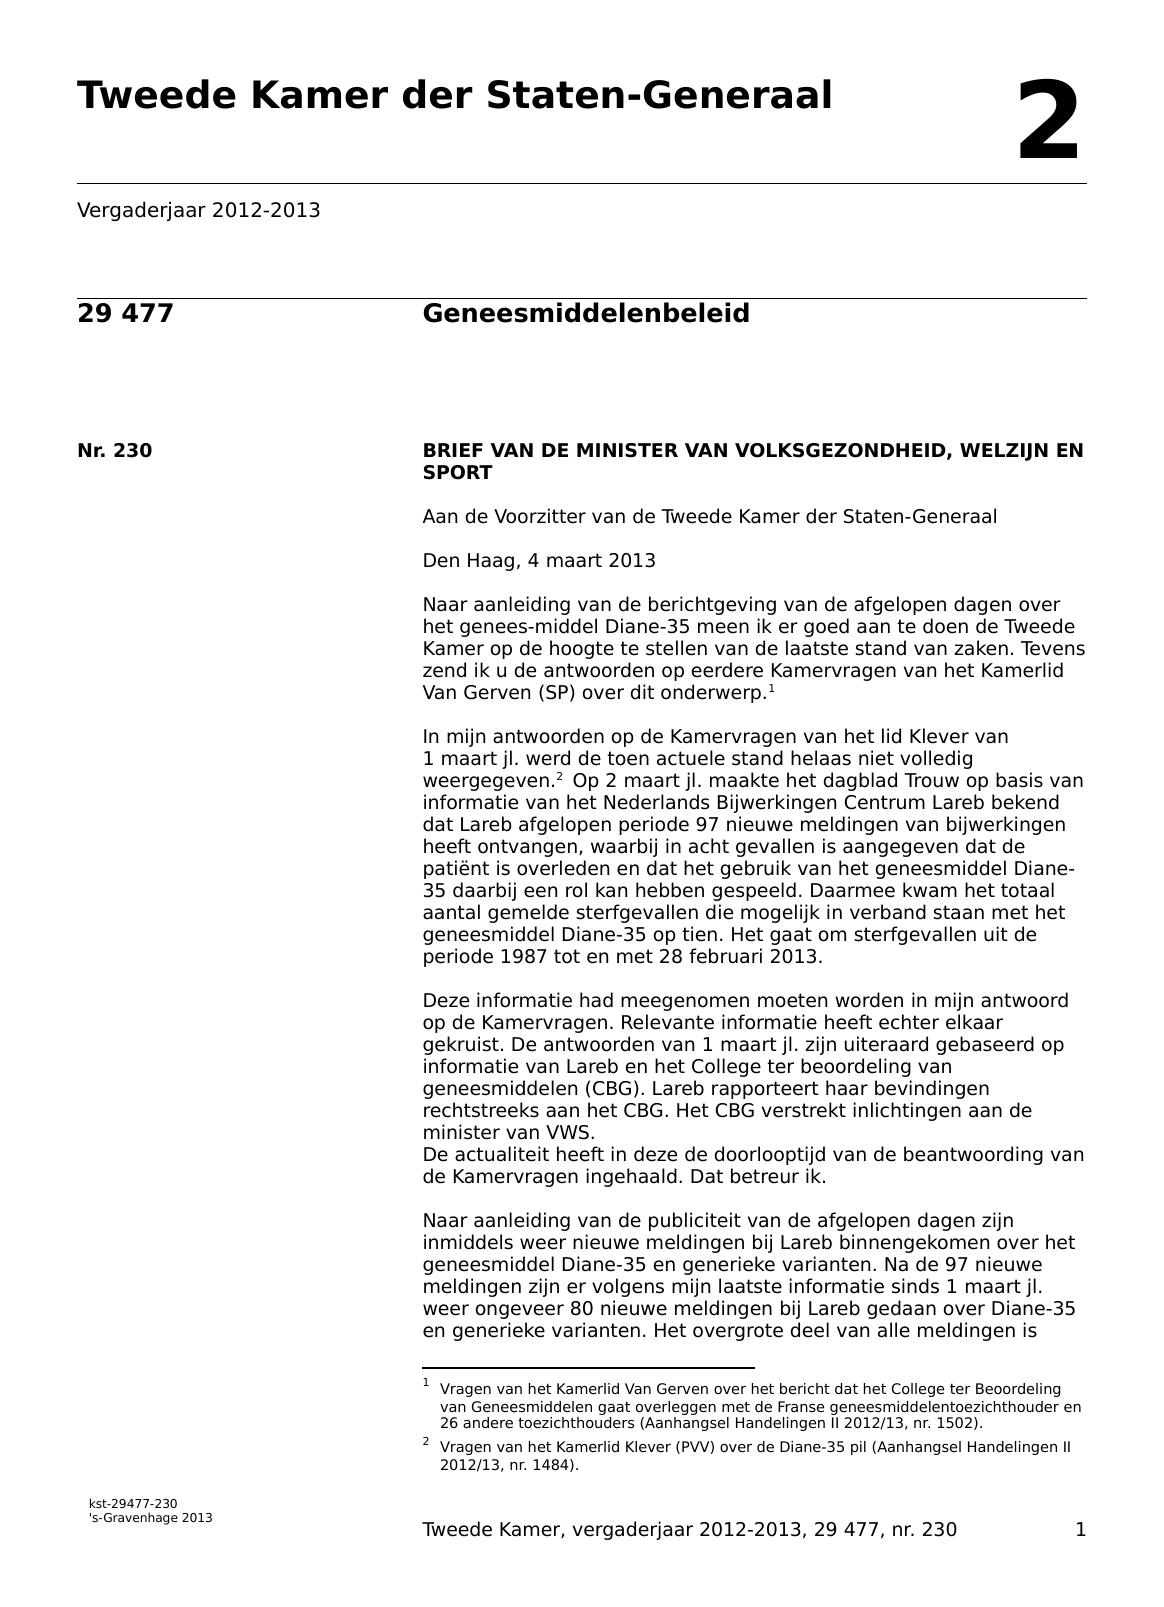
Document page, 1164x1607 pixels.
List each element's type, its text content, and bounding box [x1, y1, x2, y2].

text In mijn antwoorden op de Kamervragen van het lid Klever van 1 maart jl. werd de toen actuele stand helaas niet volledig weergegeven. Op 2 maart jl. maakte het dagblad Trouw op basis van informatie van het Nederlands Bijwerkingen Centrum Lareb bekend dat Lareb afgelopen periode 97 nieuwe meldingen van bijwerkingen heeft ontvangen, waarbij in acht gevallen is aangegeven dat de patiënt is overleden en dat het gebruik van het geneesmiddel Diane-35 daarbij een rol kan hebben gespeeld. Daarmee kwam het totaal aantal gemelde sterfgevallen die mogelijk in verband staan met het geneesmiddel Diane-35 op tien. Het gaat om sterfgevallen uit de periode 1987 tot en met 28 februari 2013. [422, 726, 1087, 968]
subtitle 29 477 Geneesmiddelenbeleid [77, 299, 1087, 329]
table_header Tweede Kamer der Staten-Generaal [77, 59, 886, 183]
text Deze informatie had meegenomen moeten worden in mijn antwoord op de Kamervragen. Relevante informatie heeft echter elkaar gekruist. De antwoorden van 1 maart jl. zijn uiteraard gebaseerd op informatie van Lareb en het College ter beoordeling van geneesmiddelen (CBG). Lareb rapporteert haar bevindingen rechtstreeks aan het CBG. Het CBG verstrekt inlichtingen aan de minister van VWS. [422, 990, 1087, 1144]
table_header 2 [886, 59, 1087, 183]
text Vragen van het Kamerlid Van Gerven over het bericht dat het College ter Beoordeling van Geneesmiddelen gaat overleggen met de Franse geneesmiddelentoezichthouder en 26 andere toezichthouders (Aanhangsel Handelingen II 2012/13, nr. 1502). [422, 1377, 1087, 1432]
text Naar aanleiding van de berichtgeving van de afgelopen dagen over het genees-middel Diane-35 meen ik er goed aan te doen de Tweede Kamer op de hoogte te stellen van de laatste stand van zaken. Tevens zend ik u de antwoorden op eerdere Kamervragen van het Kamerlid Van Gerven (SP) over dit onderwerp. [422, 594, 1087, 704]
table_cell Vergaderjaar 2012-2013 [77, 184, 1087, 298]
text Den Haag, 4 maart 2013 [422, 550, 1087, 572]
text 's-Gravenhage 2013 [88, 1511, 323, 1525]
text Naar aanleiding van de publiciteit van de afgelopen dagen zijn inmiddels weer nieuwe meldingen bij Lareb binnengekomen over het geneesmiddel Diane-35 en generieke varianten. Na de 97 nieuwe meldingen zijn er volgens mijn laatste informatie sinds 1 maart jl. weer ongeveer 80 nieuwe meldingen bij Lareb gedaan over Diane-35 en generieke varianten. Het overgrote deel van alle meldingen is [422, 1210, 1087, 1342]
text Vragen van het Kamerlid Klever (PVV) over de Diane-35 pil (Aanhangsel Handelingen II 2012/13, nr. 1484). [422, 1435, 1087, 1474]
subtitle Nr. 230 BRIEF VAN DE MINISTER VAN VOLKSGEZONDHEID, WELZIJN EN SPORT [77, 440, 1087, 484]
text kst-29477-230 [88, 1497, 323, 1511]
text Aan de Voorzitter van de Tweede Kamer der Staten-Generaal [422, 506, 1087, 528]
text De actualiteit heeft in deze de doorlooptijd van de beantwoording van de Kamervragen ingehaald. Dat betreur ik. [422, 1144, 1087, 1188]
